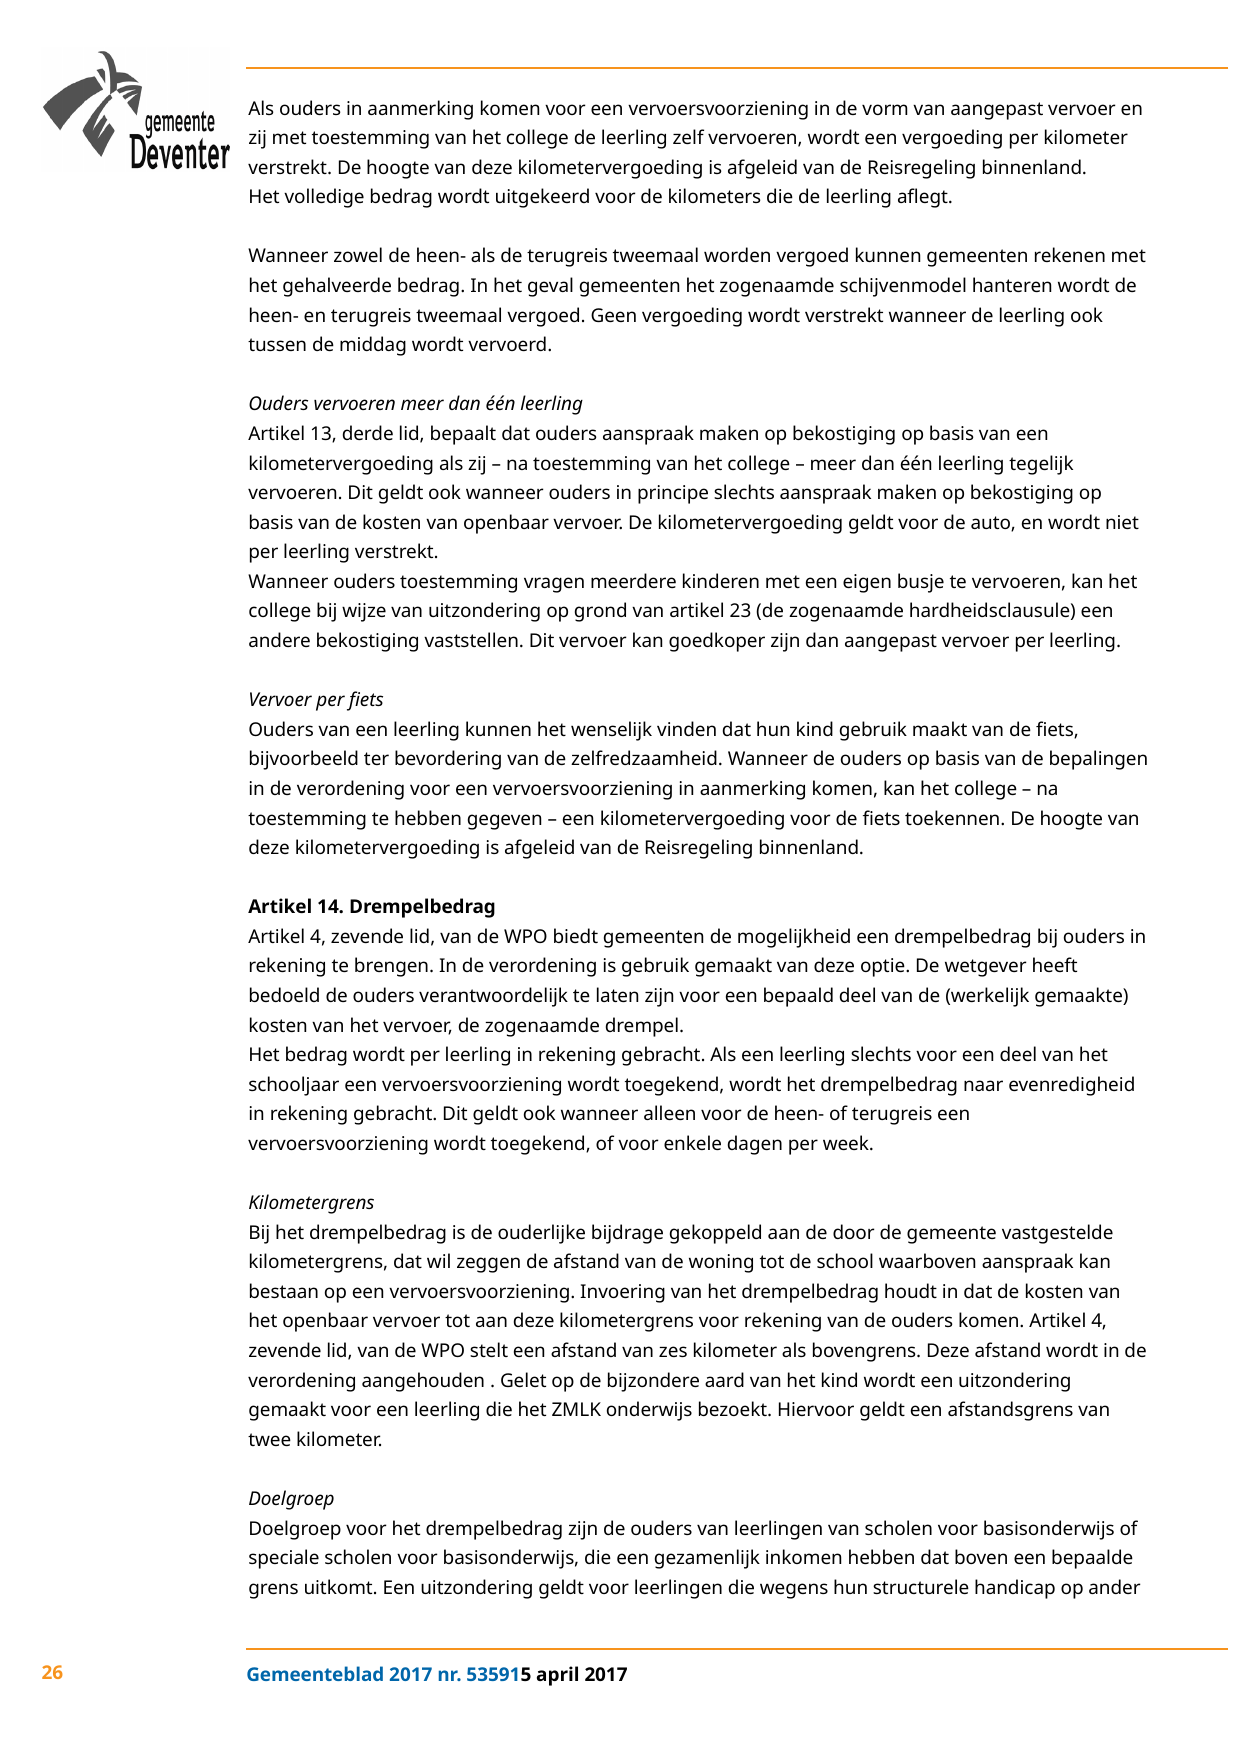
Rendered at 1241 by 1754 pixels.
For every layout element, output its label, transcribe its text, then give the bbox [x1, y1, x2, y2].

picture [41, 47, 231, 172]
text Artikel 14. Drempelbedrag [248, 893, 1152, 919]
text Als ouders in aanmerking komen voor een vervoersvoorziening in de vorm van aangepast vervoer en zij met toestemming van het college de leerling zelf vervoeren, wordt een vergoeding per kilometer verstrekt. De hoogte van deze kilometervergoeding is afgeleid van de Reisregeling binnenland. [248, 95, 1152, 180]
text Doelgroep voor het drempelbedrag zijn de ouders van leerlingen van scholen voor basisonderwijs of speciale scholen voor basisonderwijs, die een gezamenlijk inkomen hebben dat boven een bepaalde grens uitkomt. Een uitzondering geldt voor leerlingen die wegens hun structurele handicap op ander [248, 1515, 1152, 1600]
text Ouders vervoeren meer dan één leerling [248, 391, 1152, 416]
text Ouders van een leerling kunnen het wenselijk vinden dat hun kind gebruik maakt van de fiets, bijvoorbeeld ter bevordering van de zelfredzaamheid. Wanneer de ouders op basis van de bepalingen in de verordening voor een vervoersvoorziening in aanmerking komen, kan het college – na toestemming te hebben gegeven – een kilometervergoeding voor de fiets toekennen. De hoogte van deze kilometervergoeding is afgeleid van de Reisregeling binnenland. [248, 716, 1152, 860]
text Het volledige bedrag wordt uitgekeerd voor de kilometers die de leerling aflegt. [248, 183, 1152, 209]
text Het bedrag wordt per leerling in rekening gebracht. Als een leerling slechts voor een deel van het schooljaar een vervoersvoorziening wordt toegekend, wordt het drempelbedrag naar evenredigheid in rekening gebracht. Dit geldt ook wanneer alleen voor de heen- of terugreis een vervoersvoorziening wordt toegekend, of voor enkele dagen per week. [248, 1041, 1152, 1156]
text Artikel 13, derde lid, bepaalt dat ouders aanspraak maken op bekostiging op basis van een kilometervergoeding als zij – na toestemming van het college – meer dan één leerling tegelijk vervoeren. Dit geldt ook wanneer ouders in principe slechts aanspraak maken op bekostiging op basis van de kosten van openbaar vervoer. De kilometervergoeding geldt voor de auto, en wordt niet per leerling verstrekt. [248, 420, 1152, 564]
text Doelgroep [248, 1485, 1152, 1511]
text Wanneer zowel de heen- als de terugreis tweemaal worden vergoed kunnen gemeenten rekenen met het gehalveerde bedrag. In het geval gemeenten het zogenaamde schijvenmodel hanteren wordt de heen- en terugreis tweemaal vergoed. Geen vergoeding wordt verstrekt wanneer de leerling ook tussen de middag wordt vervoerd. [248, 243, 1152, 357]
text Bij het drempelbedrag is de ouderlijke bijdrage gekoppeld aan de door de gemeente vastgestelde kilometergrens, dat wil zeggen de afstand van de woning tot de school waarboven aanspraak kan bestaan op een vervoersvoorziening. Invoering van het drempelbedrag houdt in dat de kosten van het openbaar vervoer tot aan deze kilometergrens voor rekening van de ouders komen. Artikel 4, zevende lid, van de WPO stelt een afstand van zes kilometer als bovengrens. Deze afstand wordt in de verordening aangehouden . Gelet op de bijzondere aard van het kind wordt een uitzondering gemaakt voor een leerling die het ZMLK onderwijs bezoekt. Hiervoor geldt een afstandsgrens van twee kilometer. [248, 1219, 1152, 1452]
text Vervoer per fiets [248, 686, 1152, 712]
text Wanneer ouders toestemming vragen meerdere kinderen met een eigen busje te vervoeren, kan het college bij wijze van uitzondering op grond van artikel 23 (de zogenaamde hardheidsclausule) een andere bekostiging vaststellen. Dit vervoer kan goedkoper zijn dan aangepast vervoer per leerling. [248, 568, 1152, 653]
text Kilometergrens [248, 1189, 1152, 1215]
text Artikel 4, zevende lid, van de WPO biedt gemeenten de mogelijkheid een drempelbedrag bij ouders in rekening te brengen. In de verordening is gebruik gemaakt van deze optie. De wetgever heeft bedoeld de ouders verantwoordelijk te laten zijn voor een bepaald deel van de (werkelijk gemaakte) kosten van het vervoer, de zogenaamde drempel. [248, 923, 1152, 1038]
